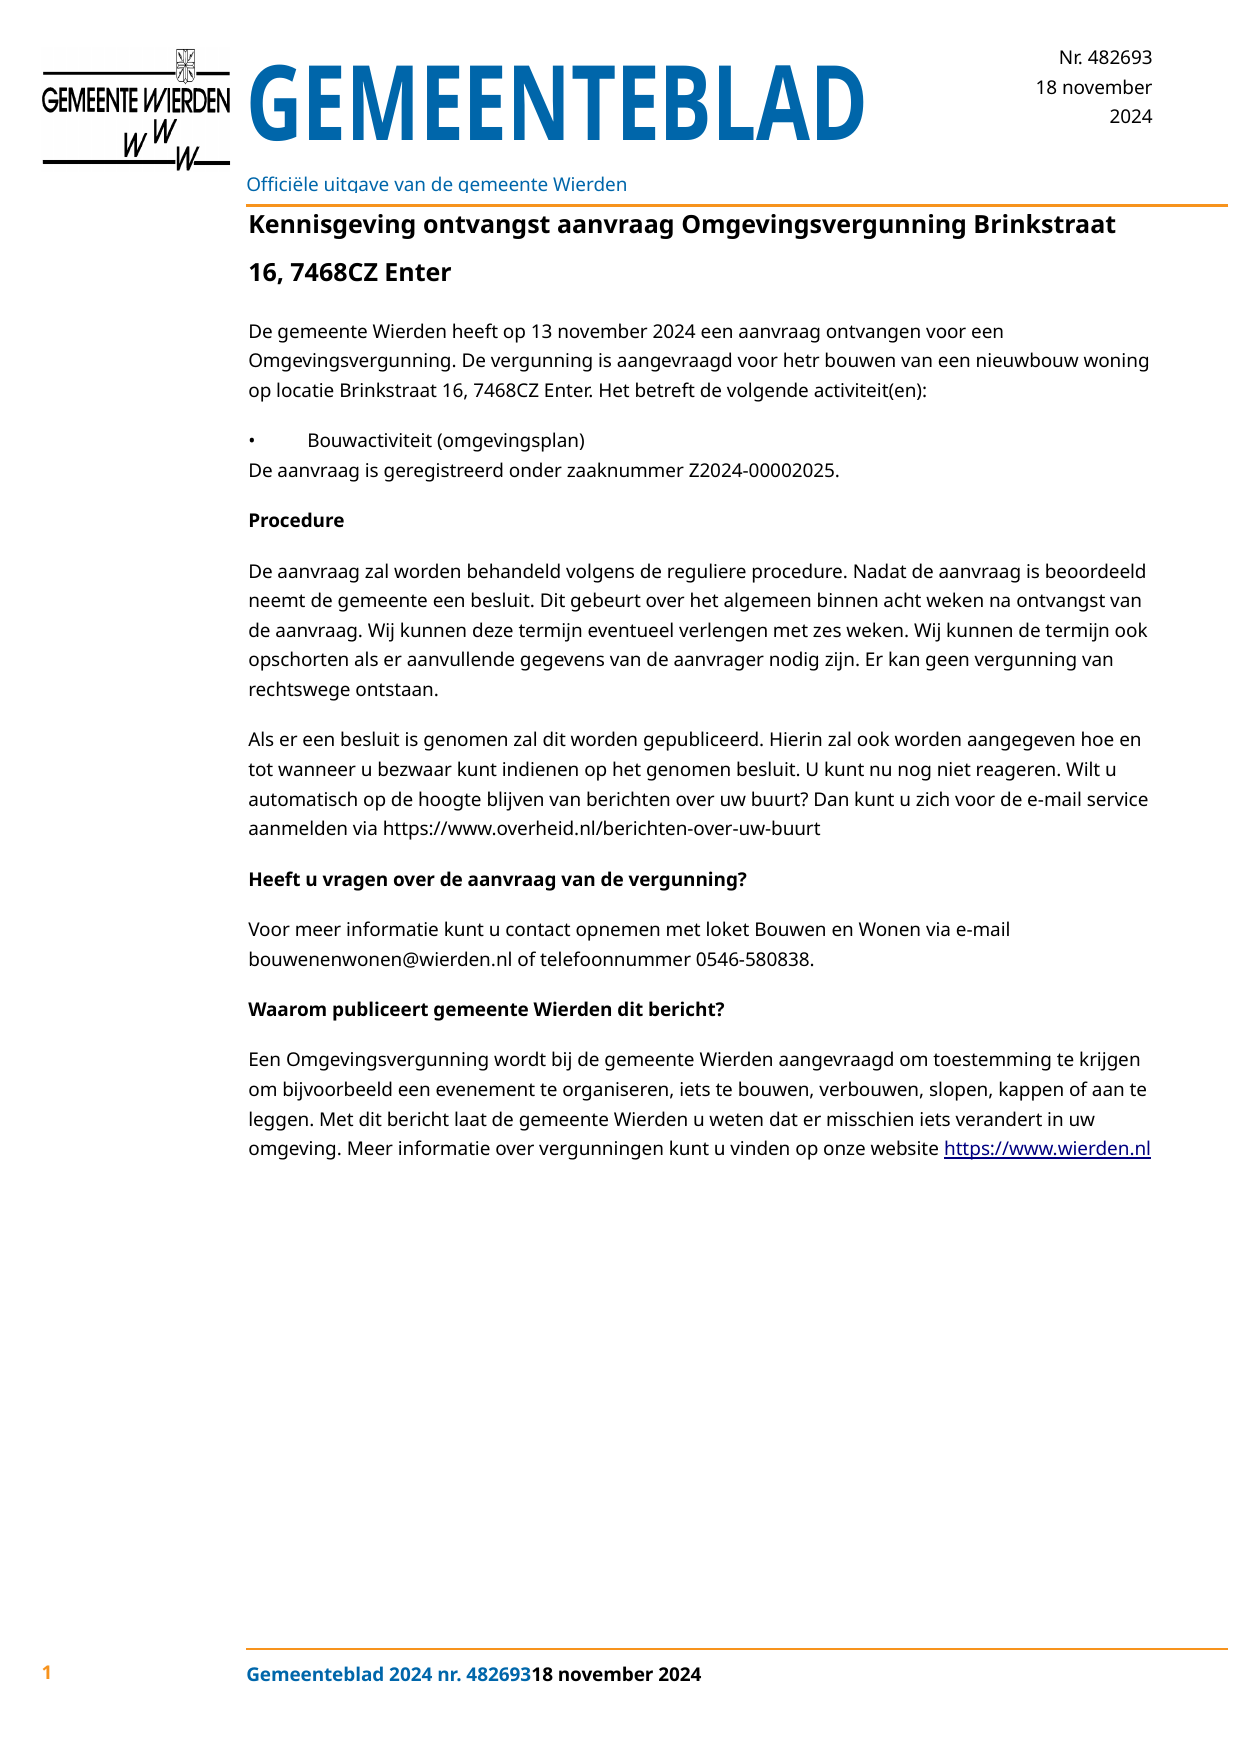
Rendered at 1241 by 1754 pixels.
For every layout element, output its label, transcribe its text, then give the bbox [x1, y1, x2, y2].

text Waarom publiceert gemeente Wierden dit bericht? [248, 996, 1152, 1022]
text De gemeente Wierden heeft op 13 november 2024 een aanvraag ontvangen voor een Omgevingsvergunning. De vergunning is aangevraagd voor hetr bouwen van een nieuwbouw woning op locatie Brinkstraat 16, 7468CZ Enter. Het betreft de volgende activiteit(en): [248, 318, 1152, 403]
text Kennisgeving ontvangst aanvraag Omgevingsvergunning Brinkstraat 16, 7468CZ Enter [248, 207, 1152, 288]
text Heeft u vragen over de aanvraag van de vergunning? [248, 866, 1152, 892]
text Als er een besluit is genomen zal dit worden gepubliceerd. Hierin zal ook worden aangegeven hoe en tot wanneer u bezwaar kunt indienen op het genomen besluit. U kunt nu nog niet reageren. Wilt u automatisch op de hoogte blijven van berichten over uw buurt? Dan kunt u zich voor de e-mail service aanmelden via https://www.overheid.nl/berichten-over-uw-buurt [248, 727, 1152, 841]
text De aanvraag is geregistreerd onder zaaknummer Z2024-00002025. [248, 457, 1152, 483]
text Procedure [248, 507, 1152, 533]
text De aanvraag zal worden behandeld volgens de reguliere procedure. Nadat de aanvraag is beoordeeld neemt de gemeente een besluit. Dit gebeurt over het algemeen binnen acht weken na ontvangst van de aanvraag. Wij kunnen deze termijn eventueel verlengen met zes weken. Wij kunnen de termijn ook opschorten als er aanvullende gegevens van de aanvrager nodig zijn. Er kan geen vergunning van rechtswege ontstaan. [248, 558, 1152, 702]
picture [41, 47, 231, 172]
text Een Omgevingsvergunning wordt bij de gemeente Wierden aangevraagd om toestemming te krijgen om bijvoorbeeld een evenement te organiseren, iets te bouwen, verbouwen, slopen, kappen of aan te leggen. Met dit bericht laat de gemeente Wierden u weten dat er misschien iets verandert in uw omgeving. Meer informatie over vergunningen kunt u vinden op onze website https://www.wierden.nl [248, 1047, 1152, 1161]
text Voor meer informatie kunt u contact opnemen met loket Bouwen en Wonen via e-mail bouwenenwonen@wierden.nl of telefoonnummer 0546-580838. [248, 916, 1152, 972]
list Bouwactiviteit (omgevingsplan) [248, 427, 1152, 453]
